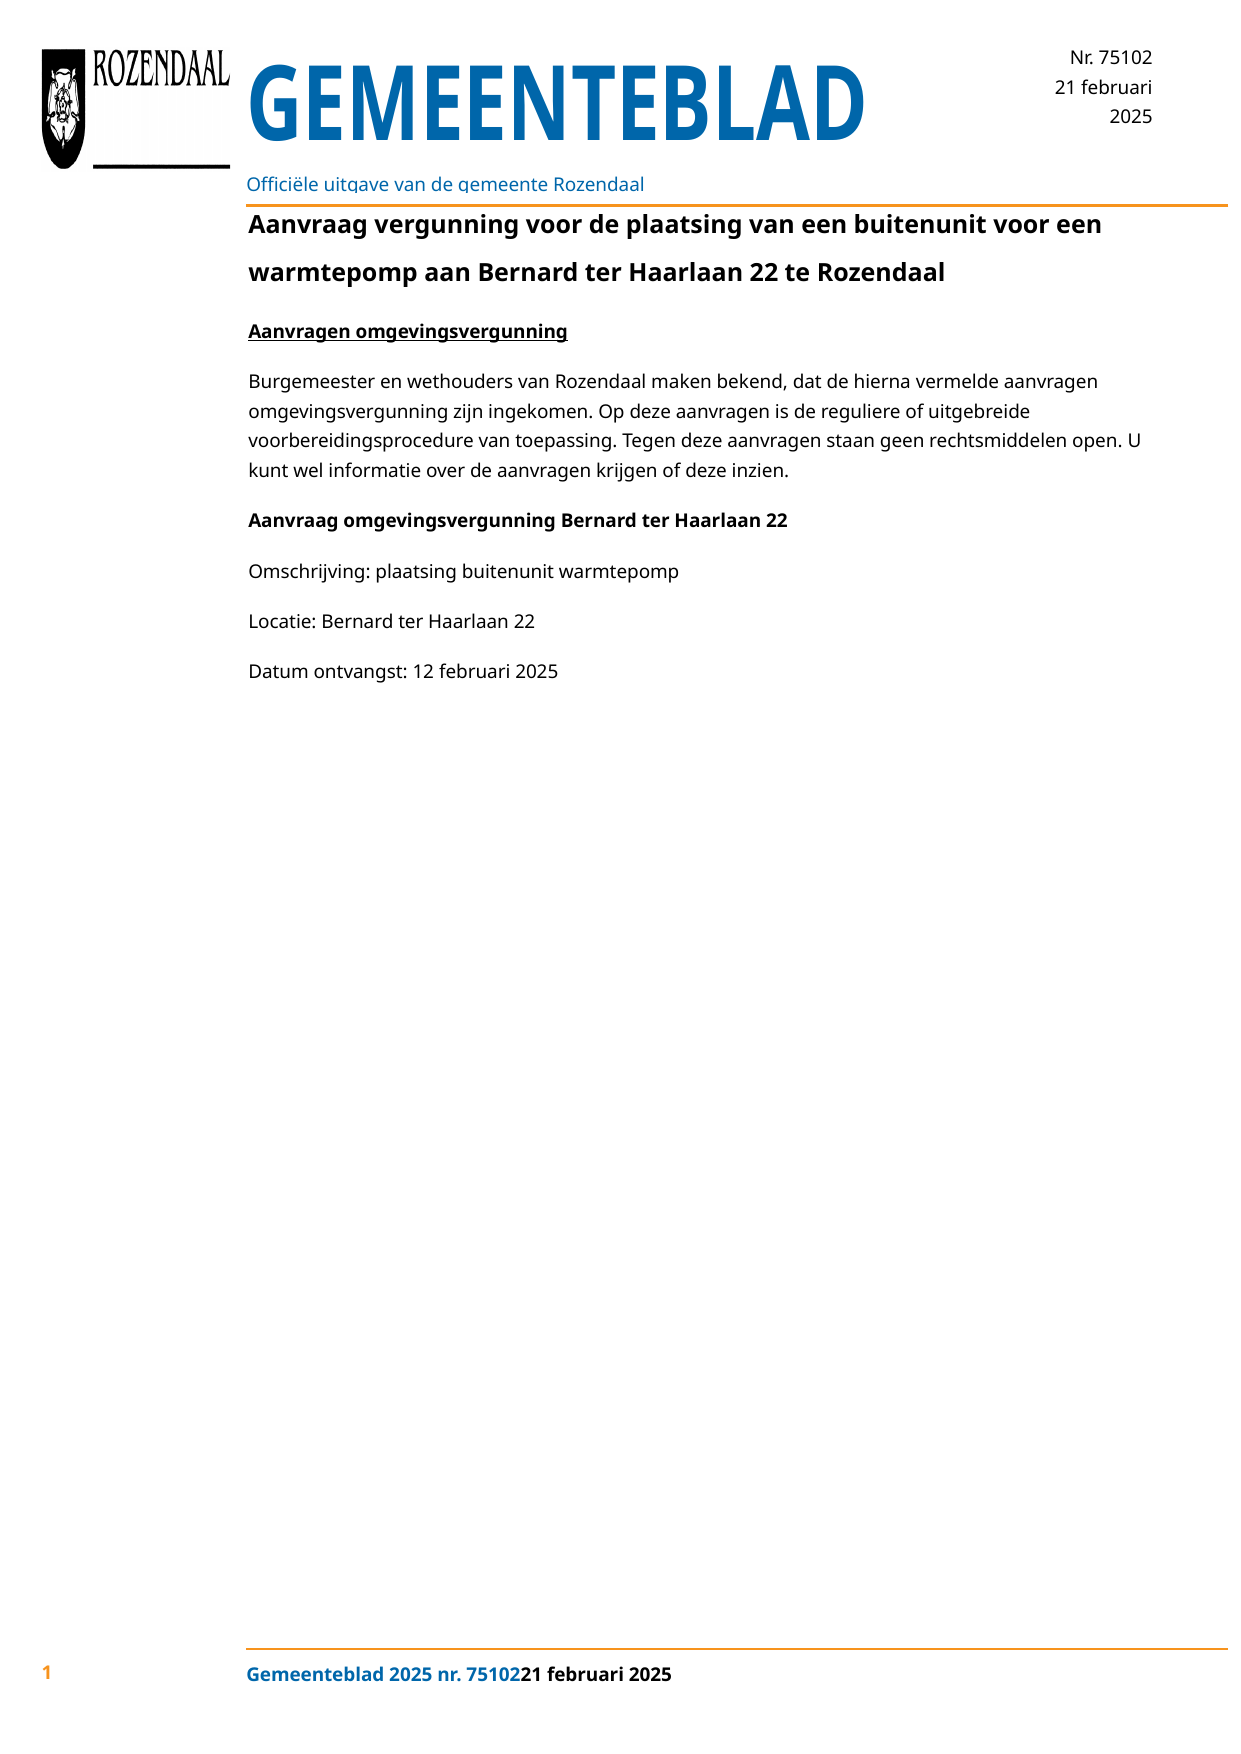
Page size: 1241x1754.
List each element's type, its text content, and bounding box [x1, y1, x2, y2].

text Locatie: Bernard ter Haarlaan 22 [248, 608, 1152, 634]
text Burgemeester en wethouders van Rozendaal maken bekend, dat de hierna vermelde aanvragen omgevingsvergunning zijn ingekomen. Op deze aanvragen is de reguliere of uitgebreide voorbereidingsprocedure van toepassing. Tegen deze aanvragen staan geen rechtsmiddelen open. U kunt wel informatie over de aanvragen krijgen of deze inzien. [248, 368, 1152, 483]
text Aanvraag vergunning voor de plaatsing van een buitenunit voor een warmtepomp aan Bernard ter Haarlaan 22 te Rozendaal [248, 207, 1152, 288]
picture [41, 47, 231, 172]
text Aanvraag omgevingsvergunning Bernard ter Haarlaan 22 [248, 507, 1152, 533]
text Aanvragen omgevingsvergunning [248, 318, 1152, 344]
text Datum ontvangst: 12 februari 2025 [248, 659, 1152, 684]
text Omschrijving: plaatsing buitenunit warmtepomp [248, 558, 1152, 584]
